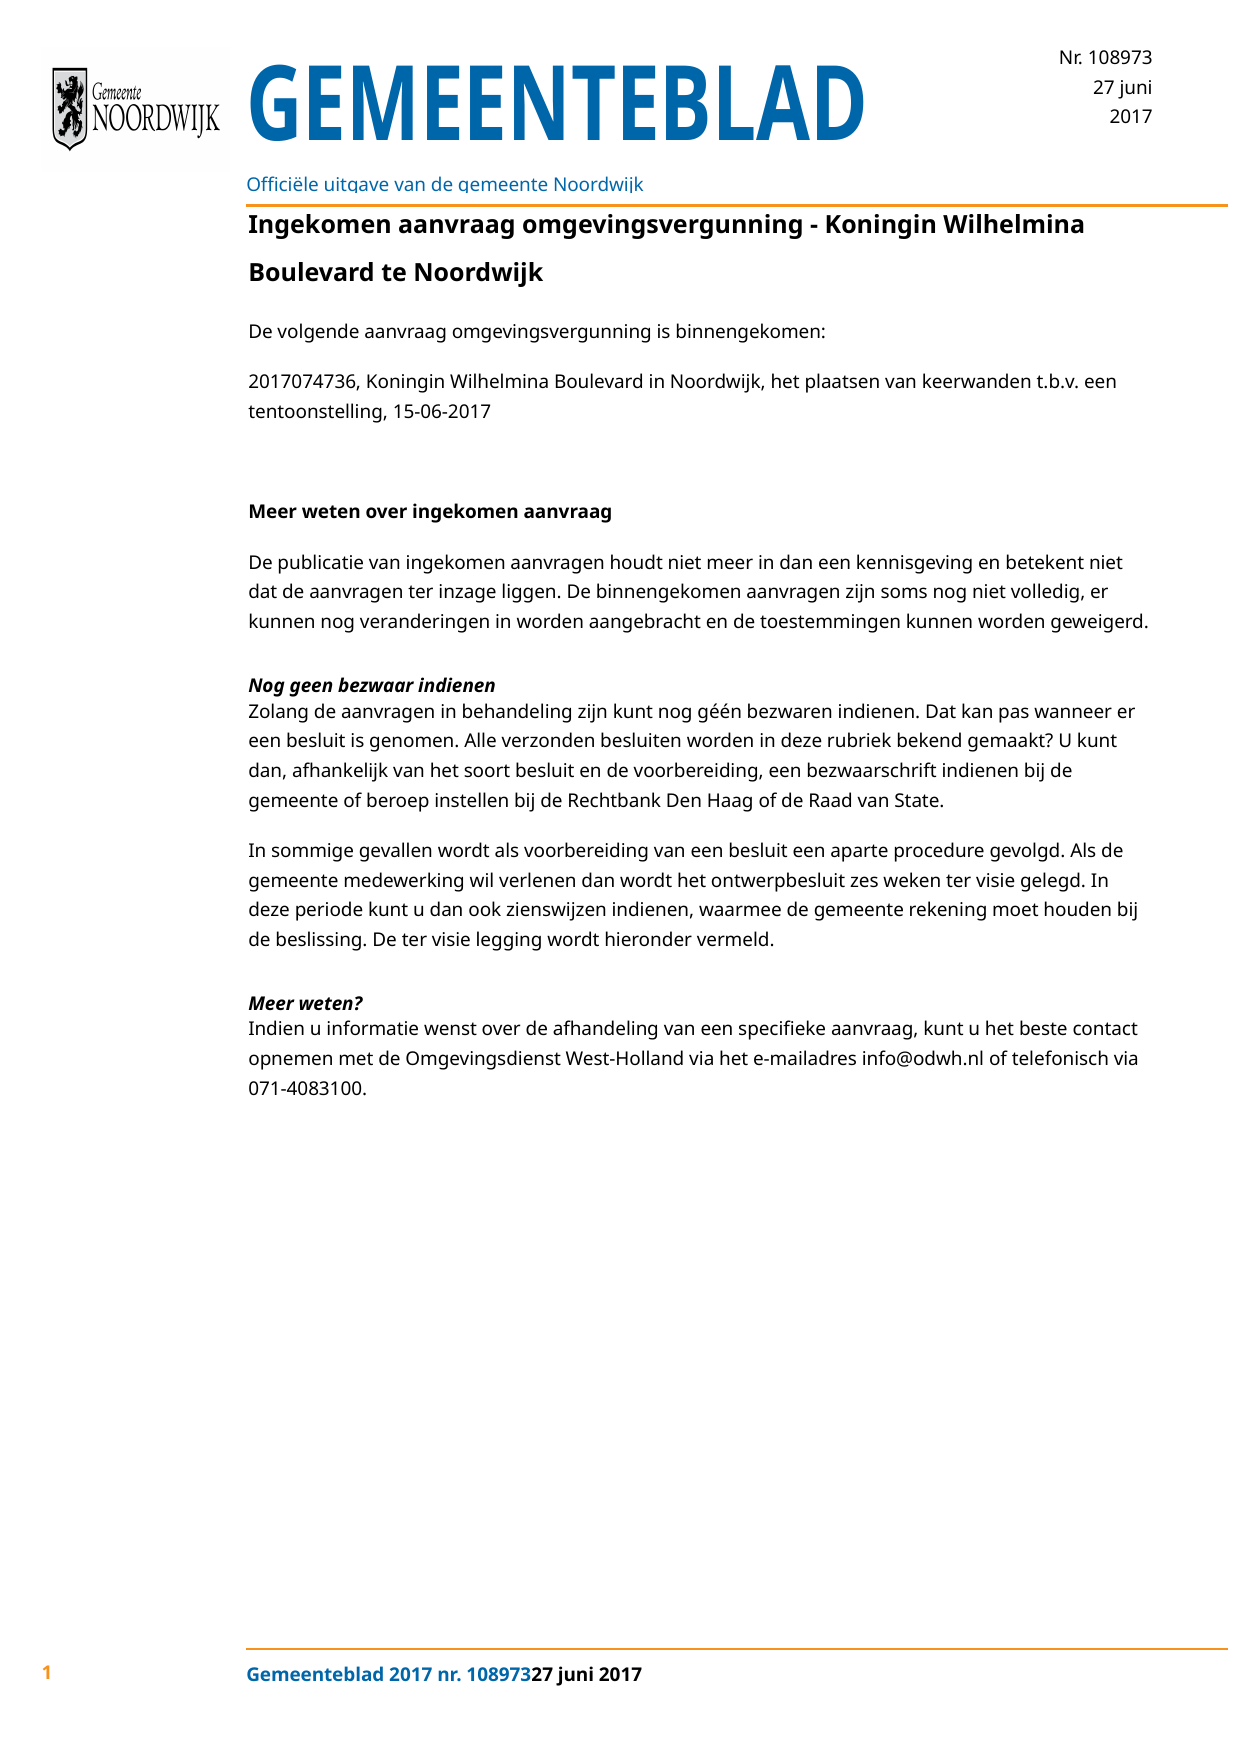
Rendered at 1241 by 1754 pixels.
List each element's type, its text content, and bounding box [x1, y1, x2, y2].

text 2017074736, Koningin Wilhelmina Boulevard in Noordwijk, het plaatsen van keerwanden t.b.v. een tentoonstelling, 15-06-2017 [248, 368, 1152, 424]
text In sommige gevallen wordt als voorbereiding van een besluit een aparte procedure gevolgd. Als de gemeente medewerking wil verlenen dan wordt het ontwerpbesluit zes weken ter visie gelegd. In deze periode kunt u dan ook zienswijzen indienen, waarmee de gemeente rekening moet houden bij de beslissing. De ter visie legging wordt hieronder vermeld. [248, 837, 1152, 952]
text Zolang de aanvragen in behandeling zijn kunt nog géén bezwaren indienen. Dat kan pas wanneer er een besluit is genomen. Alle verzonden besluiten worden in deze rubriek bekend gemaakt? U kunt dan, afhankelijk van het soort besluit en de voorbereiding, een bezwaarschrift indienen bij de gemeente of beroep instellen bij de Rechtbank Den Haag of de Raad van State. [248, 698, 1152, 812]
text De publicatie van ingekomen aanvragen houdt niet meer in dan een kennisgeving en betekent niet dat de aanvragen ter inzage liggen. De binnengekomen aanvragen zijn soms nog niet volledig, er kunnen nog veranderingen in worden aangebracht en de toestemmingen kunnen worden geweigerd. [248, 549, 1152, 634]
text Nog geen bezwaar indienen [248, 672, 1152, 698]
text Indien u informatie wenst over de afhandeling van een specifieke aanvraag, kunt u het beste contact opnemen met de Omgevingsdienst West-Holland via het e-mailadres info@odwh.nl of telefonisch via 071-4083100. [248, 1016, 1152, 1101]
text De volgende aanvraag omgevingsvergunning is binnengekomen: [248, 318, 1152, 344]
text Ingekomen aanvraag omgevingsvergunning - Koningin Wilhelmina Boulevard te Noordwijk [248, 207, 1152, 288]
picture [41, 47, 231, 172]
text Meer weten? [248, 990, 1152, 1016]
text Meer weten over ingekomen aanvraag [248, 499, 1152, 524]
